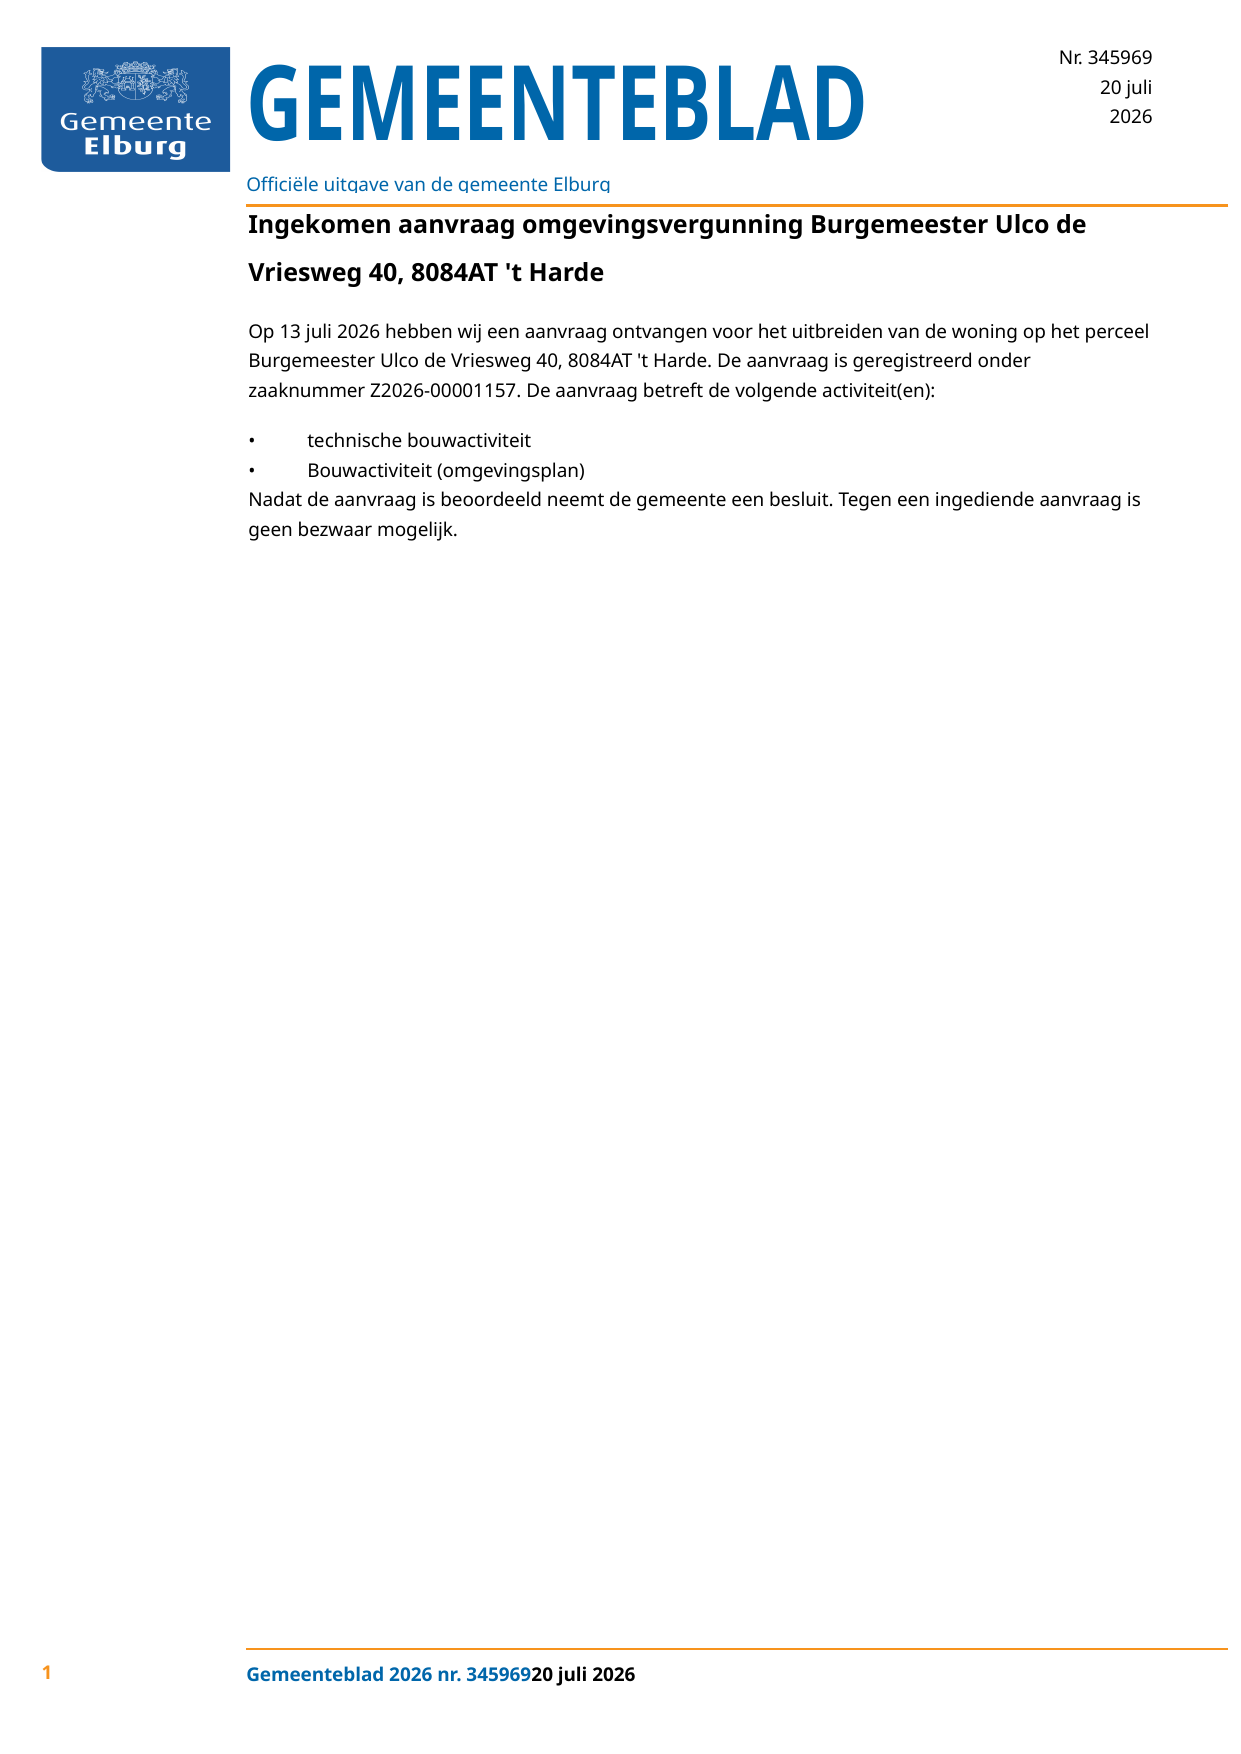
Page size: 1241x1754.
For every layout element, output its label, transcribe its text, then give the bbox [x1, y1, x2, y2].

text Ingekomen aanvraag omgevingsvergunning Burgemeester Ulco de Vriesweg 40, 8084AT 't Harde [248, 207, 1152, 288]
list technische bouwactiviteit [248, 427, 1152, 453]
picture [41, 47, 231, 172]
text Nadat de aanvraag is beoordeeld neemt de gemeente een besluit. Tegen een ingediende aanvraag is geen bezwaar mogelijk. [248, 487, 1152, 542]
text Op 13 juli 2026 hebben wij een aanvraag ontvangen voor het uitbreiden van de woning op het perceel Burgemeester Ulco de Vriesweg 40, 8084AT 't Harde. De aanvraag is geregistreerd onder zaaknummer Z2026-00001157. De aanvraag betreft de volgende activiteit(en): [248, 318, 1152, 403]
list Bouwactiviteit (omgevingsplan) [248, 457, 1152, 483]
